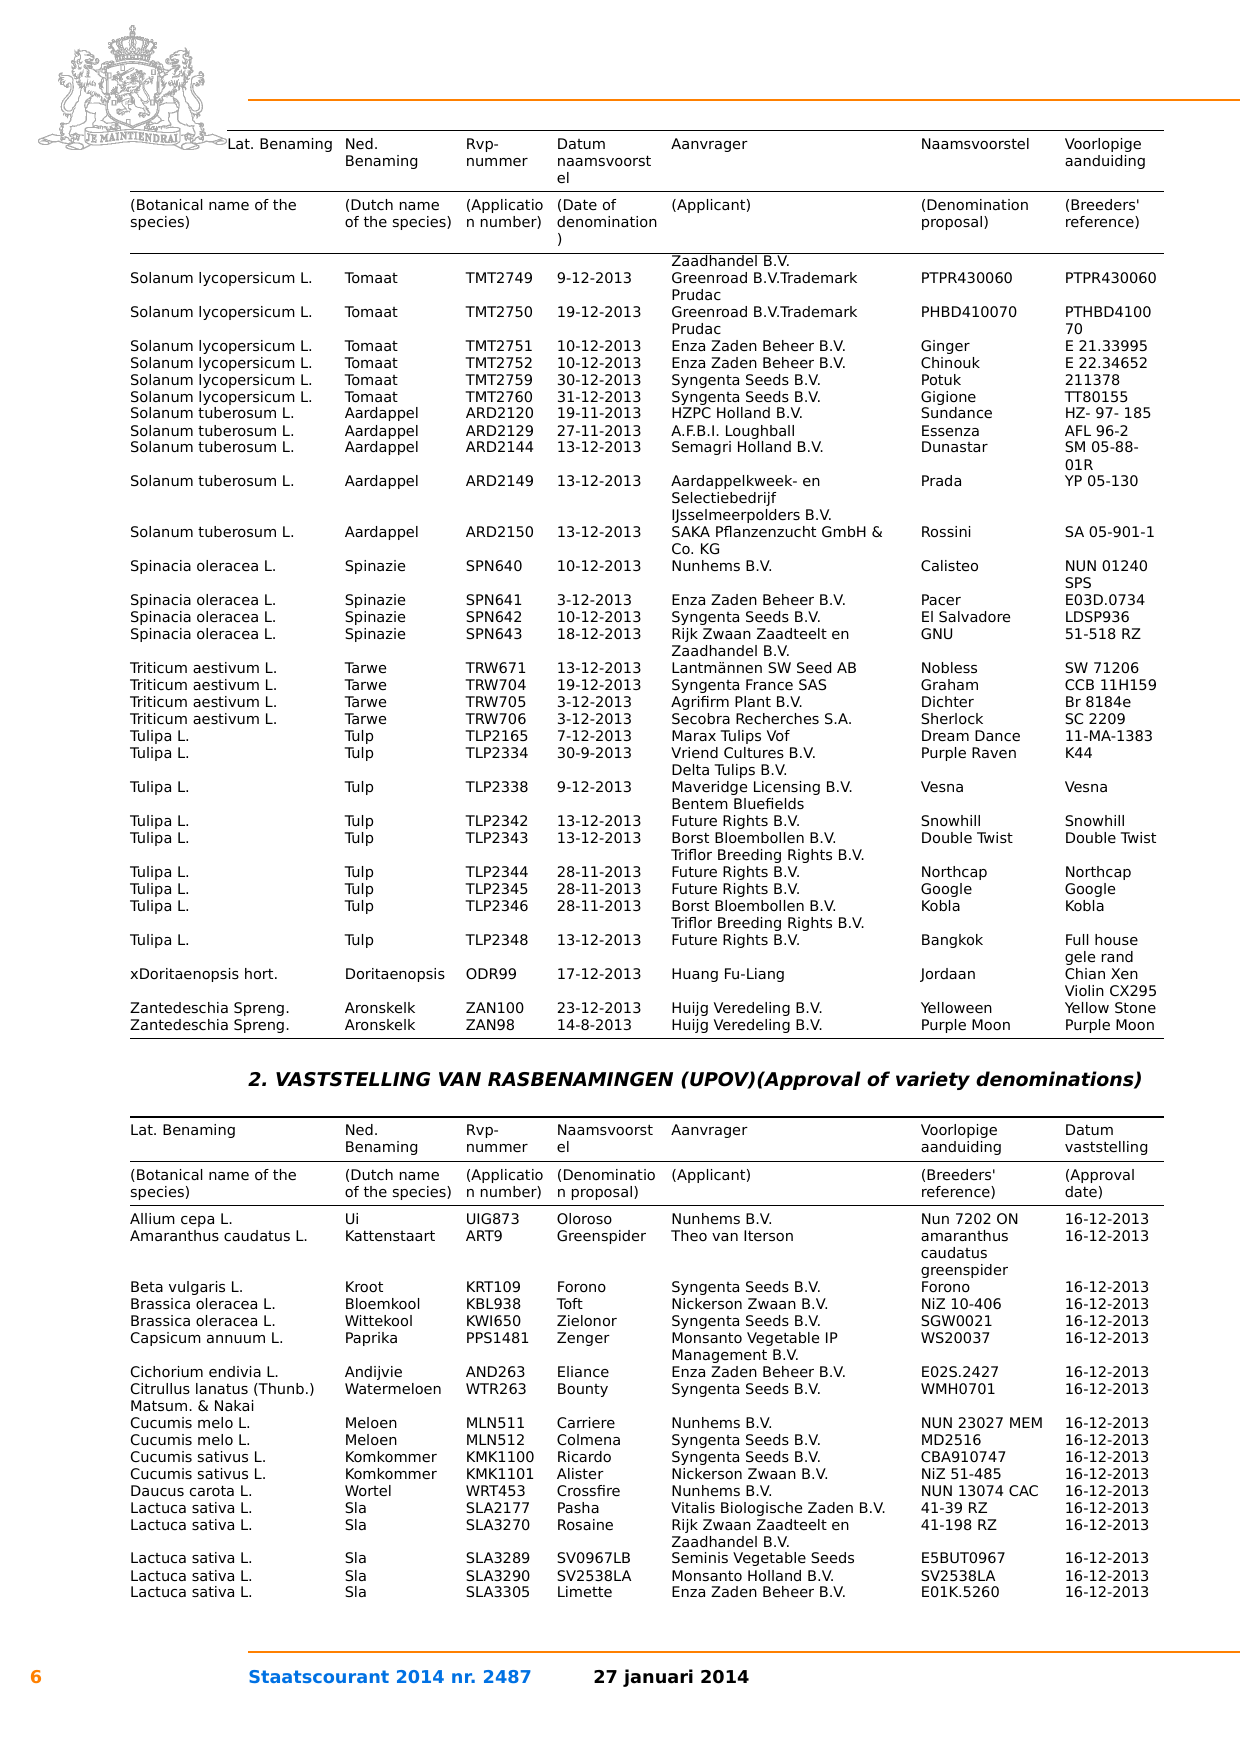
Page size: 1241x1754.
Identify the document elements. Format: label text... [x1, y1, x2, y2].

table_cell E 21.33995 [1059, 338, 1163, 354]
table_cell (Denomination proposal) [915, 192, 1058, 253]
table_cell Bangkok [915, 932, 1058, 966]
table_cell 16-12-2013 [1059, 1483, 1163, 1499]
table_cell GNU [915, 626, 1058, 660]
table_cell [915, 915, 1058, 932]
table_cell Triflor Breeding Rights B.V. [665, 847, 915, 864]
table_cell Prada [915, 473, 1058, 524]
table_cell 14-8-2013 [551, 1017, 665, 1038]
table_cell Tarwe [339, 677, 459, 694]
table_header Voorlopige aanduiding [1059, 131, 1163, 191]
table_cell 28-11-2013 [551, 881, 665, 898]
table_cell Capsicum annuum L. [130, 1330, 339, 1364]
table_cell [130, 762, 339, 779]
table_header Naamsvoorstel [551, 1118, 665, 1161]
table_cell TRW705 [460, 694, 551, 711]
table_cell Monsanto Holland B.V. [665, 1568, 915, 1584]
table_cell (Approval date) [1059, 1162, 1163, 1205]
table_cell Tulp [339, 745, 459, 762]
table_cell Tulipa L. [130, 864, 339, 881]
table_cell Chinouk [915, 355, 1058, 371]
table_cell Tarwe [339, 694, 459, 711]
table_cell WMH0701 [915, 1381, 1058, 1414]
table_cell Ricardo [551, 1449, 665, 1466]
table_header Lat. Benaming [130, 1118, 339, 1161]
table_cell Dunastar [915, 439, 1058, 473]
table_cell Delta Tulips B.V. [665, 762, 915, 779]
table_cell 13-12-2013 [551, 660, 665, 677]
table_cell KWI650 [460, 1313, 551, 1330]
table_cell 9-12-2013 [551, 779, 665, 796]
table_cell Citrullus lanatus (Thunb.) Matsum. & Nakai [130, 1381, 339, 1414]
table_cell (Breeders' reference) [1059, 192, 1163, 253]
table_cell Jordaan [915, 966, 1058, 1000]
table_cell Sla [339, 1516, 459, 1550]
table_cell Purple Moon [915, 1017, 1058, 1038]
table_cell 16-12-2013 [1059, 1228, 1163, 1279]
table_cell Marax Tulips Vof [665, 728, 915, 745]
table_cell PPS1481 [460, 1330, 551, 1364]
table_cell Doritaenopsis [339, 966, 459, 1000]
table_cell Lactuca sativa L. [130, 1516, 339, 1550]
table_cell Tulipa L. [130, 813, 339, 830]
table_cell E02S.2427 [915, 1364, 1058, 1381]
table_cell Rijk Zwaan Zaadteelt en Zaadhandel B.V. [665, 1516, 915, 1550]
table_cell Rijk Zwaan Zaadteelt en Zaadhandel B.V. [665, 626, 915, 660]
table_cell Nunhems B.V. [665, 558, 915, 592]
table_cell [915, 762, 1058, 779]
table_cell 16-12-2013 [1059, 1432, 1163, 1448]
table_cell Greenroad B.V.Trademark Prudac [665, 304, 915, 337]
table_cell TMT2749 [460, 270, 551, 303]
table_cell NiZ 51-485 [915, 1466, 1058, 1482]
table_cell (Dutch name of the species) [339, 1162, 459, 1205]
table_cell [460, 796, 551, 813]
table_cell Sla [339, 1568, 459, 1584]
table_cell Dream Dance [915, 728, 1058, 745]
table_header Lat. Benaming [130, 131, 339, 191]
table_cell (Botanical name of the species) [130, 1162, 339, 1205]
table_cell Enza Zaden Beheer B.V. [665, 1584, 915, 1601]
table_cell [130, 915, 339, 932]
table_cell E01K.5260 [915, 1584, 1058, 1601]
table_cell SLA3289 [460, 1550, 551, 1567]
table_cell [915, 796, 1058, 813]
table_cell KMK1101 [460, 1466, 551, 1482]
table_cell Spinazie [339, 626, 459, 660]
table_cell Beta vulgaris L. [130, 1279, 339, 1296]
table_cell Alister [551, 1466, 665, 1482]
table_cell (Application number) [460, 1162, 551, 1205]
table_cell Nunhems B.V. [665, 1483, 915, 1499]
table_cell 19-12-2013 [551, 304, 665, 337]
table_cell Syngenta Seeds B.V. [665, 1432, 915, 1448]
table_cell SPN643 [460, 626, 551, 660]
table_cell Google [1059, 881, 1163, 898]
table_cell Spinazie [339, 609, 459, 626]
table_cell Carriere [551, 1415, 665, 1432]
table_cell Tomaat [339, 389, 459, 405]
table_cell Wortel [339, 1483, 459, 1499]
table_cell AND263 [460, 1364, 551, 1381]
table_cell TT80155 [1059, 389, 1163, 405]
table_cell (Dutch name of the species) [339, 192, 459, 253]
table_cell ZAN98 [460, 1017, 551, 1038]
table_header Datum vaststelling [1059, 1118, 1163, 1161]
table_cell [915, 254, 1058, 269]
table_cell Greenspider [551, 1228, 665, 1279]
table_cell 19-12-2013 [551, 677, 665, 694]
table_cell HZPC Holland B.V. [665, 405, 915, 422]
table_cell Theo van Iterson [665, 1228, 915, 1279]
table_cell WRT453 [460, 1483, 551, 1499]
table_cell Solanum tuberosum L. [130, 423, 339, 439]
table_cell MLN512 [460, 1432, 551, 1448]
table_cell TMT2760 [460, 389, 551, 405]
table_cell [1059, 254, 1163, 269]
table_cell HZ- 97- 185 [1059, 405, 1163, 422]
table_cell Watermeloen [339, 1381, 459, 1414]
table_cell Syngenta France SAS [665, 677, 915, 694]
table_cell K44 [1059, 745, 1163, 762]
table_cell SV0967LB [551, 1550, 665, 1567]
table_header Ned. Benaming [339, 1118, 459, 1161]
table_cell Solanum lycopersicum L. [130, 371, 339, 388]
table_cell Tulipa L. [130, 779, 339, 796]
table_cell Zantedeschia Spreng. [130, 1017, 339, 1038]
table_cell (Botanical name of the species) [130, 192, 339, 253]
table_cell 16-12-2013 [1059, 1381, 1163, 1414]
table_cell [1059, 796, 1163, 813]
table_cell Tulipa L. [130, 932, 339, 966]
table_header Naamsvoorstel [915, 131, 1058, 191]
table_cell Colmena [551, 1432, 665, 1448]
table_cell 3-12-2013 [551, 592, 665, 609]
table_cell PTPR430060 [915, 270, 1058, 303]
table_cell NUN 23027 MEM [915, 1415, 1058, 1432]
table_cell 10-12-2013 [551, 558, 665, 592]
table_cell KBL938 [460, 1296, 551, 1313]
table_cell SLA3270 [460, 1516, 551, 1550]
table_cell Sla [339, 1550, 459, 1567]
table_cell Aardappelkweek- en Selectiebedrijf IJsselmeerpolders B.V. [665, 473, 915, 524]
table_cell MD2516 [915, 1432, 1058, 1448]
table_cell El Salvadore [915, 609, 1058, 626]
table_cell Solanum lycopersicum L. [130, 270, 339, 303]
table_cell [339, 762, 459, 779]
table_cell Lactuca sativa L. [130, 1568, 339, 1584]
table_cell 11-MA-1383 [1059, 728, 1163, 745]
table_cell SPN640 [460, 558, 551, 592]
table_cell TLP2346 [460, 898, 551, 915]
table_cell Tulipa L. [130, 898, 339, 915]
table_cell Lactuca sativa L. [130, 1584, 339, 1601]
table_cell TLP2343 [460, 830, 551, 847]
table_cell SW 71206 [1059, 660, 1163, 677]
table_cell Yellow Stone [1059, 1000, 1163, 1017]
table_cell SPN641 [460, 592, 551, 609]
table_cell Gigione [915, 389, 1058, 405]
table_cell Syngenta Seeds B.V. [665, 1313, 915, 1330]
table_cell 16-12-2013 [1059, 1568, 1163, 1584]
table_cell Meloen [339, 1415, 459, 1432]
table_cell Tulp [339, 881, 459, 898]
table_cell Syngenta Seeds B.V. [665, 371, 915, 388]
table_cell 30-9-2013 [551, 745, 665, 762]
table_cell Pacer [915, 592, 1058, 609]
table_cell Crossfire [551, 1483, 665, 1499]
table_cell 10-12-2013 [551, 355, 665, 371]
table_cell ARD2120 [460, 405, 551, 422]
table_cell 17-12-2013 [551, 966, 665, 1000]
table_cell TRW671 [460, 660, 551, 677]
table_cell Solanum tuberosum L. [130, 439, 339, 473]
table_cell Purple Moon [1059, 1017, 1163, 1038]
table_cell ART9 [460, 1228, 551, 1279]
table_cell Kattenstaart [339, 1228, 459, 1279]
table_cell 41-39 RZ [915, 1500, 1058, 1516]
table_cell ARD2144 [460, 439, 551, 473]
table_cell Solanum lycopersicum L. [130, 355, 339, 371]
table_cell Vitalis Biologische Zaden B.V. [665, 1500, 915, 1516]
table_cell Spinazie [339, 592, 459, 609]
table_cell [339, 254, 459, 269]
table_cell Spinacia oleracea L. [130, 592, 339, 609]
table_cell [130, 254, 339, 269]
table_cell Nobless [915, 660, 1058, 677]
table_cell Ginger [915, 338, 1058, 354]
table_cell Aronskelk [339, 1017, 459, 1038]
table_cell Sherlock [915, 711, 1058, 728]
table_cell Future Rights B.V. [665, 864, 915, 881]
table_cell SA 05-901-1 [1059, 524, 1163, 558]
table_cell Sundance [915, 405, 1058, 422]
table_cell Triticum aestivum L. [130, 660, 339, 677]
table_cell [551, 796, 665, 813]
table_cell amaranthus caudatus greenspider [915, 1228, 1058, 1279]
table_cell Brassica oleracea L. [130, 1296, 339, 1313]
table_cell 16-12-2013 [1059, 1584, 1163, 1601]
table_cell SV2538LA [915, 1568, 1058, 1584]
table_cell Aardappel [339, 423, 459, 439]
table_cell Lactuca sativa L. [130, 1550, 339, 1567]
table_cell Enza Zaden Beheer B.V. [665, 338, 915, 354]
table_cell Oloroso [551, 1206, 665, 1228]
table_cell TLP2348 [460, 932, 551, 966]
table_cell Bentem Bluefields [665, 796, 915, 813]
table_cell Northcap [915, 864, 1058, 881]
table_cell 3-12-2013 [551, 711, 665, 728]
table_cell SLA2177 [460, 1500, 551, 1516]
table_cell 16-12-2013 [1059, 1550, 1163, 1567]
table_cell E 22.34652 [1059, 355, 1163, 371]
table_cell Spinacia oleracea L. [130, 558, 339, 592]
table_cell Tomaat [339, 371, 459, 388]
table_cell NUN 13074 CAC [915, 1483, 1058, 1499]
table_cell Monsanto Vegetable IP Management B.V. [665, 1330, 915, 1364]
table_cell KRT109 [460, 1279, 551, 1296]
table_cell Enza Zaden Beheer B.V. [665, 592, 915, 609]
table_cell TRW704 [460, 677, 551, 694]
subtitle 2. VASTSTELLING VAN RASBENAMINGEN (UPOV)(Approval of variety denominations) [248, 1069, 1163, 1091]
table_cell Kobla [915, 898, 1058, 915]
table_cell 16-12-2013 [1059, 1313, 1163, 1330]
table_cell Google [915, 881, 1058, 898]
table_cell Cucumis melo L. [130, 1432, 339, 1448]
table_cell Kroot [339, 1279, 459, 1296]
table_cell TMT2750 [460, 304, 551, 337]
table_cell Tulp [339, 779, 459, 796]
table_cell Spinazie [339, 558, 459, 592]
table_cell Solanum tuberosum L. [130, 473, 339, 524]
table_cell Greenroad B.V.Trademark Prudac [665, 270, 915, 303]
table_cell Chian Xen Violin CX295 [1059, 966, 1163, 1000]
table_cell Tulp [339, 728, 459, 745]
table_cell Borst Bloembollen B.V. [665, 830, 915, 847]
table_header Datum naamsvoorstel [551, 131, 665, 191]
table_cell Tulipa L. [130, 728, 339, 745]
table_cell Solanum lycopersicum L. [130, 338, 339, 354]
table_cell Tomaat [339, 338, 459, 354]
table_cell Solanum tuberosum L. [130, 405, 339, 422]
table_cell Aardappel [339, 439, 459, 473]
table_cell ARD2149 [460, 473, 551, 524]
table_cell 13-12-2013 [551, 830, 665, 847]
table_header Aanvrager [665, 1118, 915, 1161]
table_cell 3-12-2013 [551, 694, 665, 711]
table_cell AFL 96-2 [1059, 423, 1163, 439]
table_cell MLN511 [460, 1415, 551, 1432]
table_cell 13-12-2013 [551, 813, 665, 830]
table_cell TRW706 [460, 711, 551, 728]
table_cell Komkommer [339, 1449, 459, 1466]
table_cell Sla [339, 1584, 459, 1601]
table_cell NiZ 10-406 [915, 1296, 1058, 1313]
table_cell Ui [339, 1206, 459, 1228]
table_cell TLP2334 [460, 745, 551, 762]
table_cell 28-11-2013 [551, 898, 665, 915]
table_cell Graham [915, 677, 1058, 694]
table_cell (Application number) [460, 192, 551, 253]
table_cell Cucumis melo L. [130, 1415, 339, 1432]
table_cell [339, 915, 459, 932]
table_header Ned. Benaming [339, 131, 459, 191]
table_cell Borst Bloembollen B.V. [665, 898, 915, 915]
table_cell SAKA Pflanzenzucht GmbH & Co. KG [665, 524, 915, 558]
table_cell Bounty [551, 1381, 665, 1414]
table_cell Triticum aestivum L. [130, 694, 339, 711]
table_cell Zenger [551, 1330, 665, 1364]
table_cell Future Rights B.V. [665, 881, 915, 898]
table_cell Snowhill [1059, 813, 1163, 830]
table_cell Aardappel [339, 473, 459, 524]
table_cell Nickerson Zwaan B.V. [665, 1466, 915, 1482]
table_cell 16-12-2013 [1059, 1415, 1163, 1432]
table_cell [460, 915, 551, 932]
table_cell Syngenta Seeds B.V. [665, 389, 915, 405]
table_cell [339, 847, 459, 864]
table_cell Agrifirm Plant B.V. [665, 694, 915, 711]
table_cell ARD2129 [460, 423, 551, 439]
table_cell SPN642 [460, 609, 551, 626]
table_cell [1059, 915, 1163, 932]
table_cell Enza Zaden Beheer B.V. [665, 1364, 915, 1381]
table_header Voorlopige aanduiding [915, 1118, 1058, 1161]
table_cell Huijg Veredeling B.V. [665, 1000, 915, 1017]
table_cell 16-12-2013 [1059, 1330, 1163, 1364]
table_cell 7-12-2013 [551, 728, 665, 745]
table_cell TLP2165 [460, 728, 551, 745]
table_cell Triflor Breeding Rights B.V. [665, 915, 915, 932]
table_cell TLP2345 [460, 881, 551, 898]
table_cell Komkommer [339, 1466, 459, 1482]
table_cell 16-12-2013 [1059, 1516, 1163, 1550]
table_cell Solanum lycopersicum L. [130, 304, 339, 337]
table_cell Tulp [339, 898, 459, 915]
table_cell Tomaat [339, 270, 459, 303]
table_cell TMT2751 [460, 338, 551, 354]
table_cell Eliance [551, 1364, 665, 1381]
table_cell YP 05-130 [1059, 473, 1163, 524]
table_cell CCB 11H159 [1059, 677, 1163, 694]
table_cell Future Rights B.V. [665, 932, 915, 966]
table_cell 13-12-2013 [551, 524, 665, 558]
table_cell 13-12-2013 [551, 473, 665, 524]
table_cell Nunhems B.V. [665, 1206, 915, 1228]
table_cell Tarwe [339, 711, 459, 728]
table_cell Zantedeschia Spreng. [130, 1000, 339, 1017]
table_cell WTR263 [460, 1381, 551, 1414]
table_cell Paprika [339, 1330, 459, 1364]
table_cell Tulipa L. [130, 830, 339, 847]
table_cell Rossini [915, 524, 1058, 558]
table_cell Enza Zaden Beheer B.V. [665, 355, 915, 371]
table_cell Bloemkool [339, 1296, 459, 1313]
table_cell 9-12-2013 [551, 270, 665, 303]
table_cell Cucumis sativus L. [130, 1449, 339, 1466]
table_cell [551, 915, 665, 932]
table_cell ZAN100 [460, 1000, 551, 1017]
table_cell [1059, 762, 1163, 779]
table_cell [551, 847, 665, 864]
table_cell 10-12-2013 [551, 338, 665, 354]
table_cell 16-12-2013 [1059, 1500, 1163, 1516]
table_cell Tulp [339, 932, 459, 966]
table_cell [460, 762, 551, 779]
table_cell Triticum aestivum L. [130, 711, 339, 728]
table_cell Secobra Recherches S.A. [665, 711, 915, 728]
table_cell (Applicant) [665, 1162, 915, 1205]
table_cell 41-198 RZ [915, 1516, 1058, 1550]
table_cell Syngenta Seeds B.V. [665, 609, 915, 626]
table_cell Huang Fu-Liang [665, 966, 915, 1000]
table_cell Solanum lycopersicum L. [130, 389, 339, 405]
table_cell Tarwe [339, 660, 459, 677]
table_cell A.F.B.I. Loughball [665, 423, 915, 439]
table_cell Future Rights B.V. [665, 813, 915, 830]
table_cell Double Twist [1059, 830, 1163, 847]
table_cell Spinacia oleracea L. [130, 609, 339, 626]
table_cell Yelloween [915, 1000, 1058, 1017]
table_cell 16-12-2013 [1059, 1296, 1163, 1313]
table_cell NUN 01240 SPS [1059, 558, 1163, 592]
table_cell (Applicant) [665, 192, 915, 253]
table_cell Syngenta Seeds B.V. [665, 1449, 915, 1466]
table_cell Daucus carota L. [130, 1483, 339, 1499]
table_cell Nunhems B.V. [665, 1415, 915, 1432]
table_cell 16-12-2013 [1059, 1206, 1163, 1228]
table_cell Essenza [915, 423, 1058, 439]
table_header Aanvrager [665, 131, 915, 191]
table_cell Brassica oleracea L. [130, 1313, 339, 1330]
table_cell Lantmännen SW Seed AB [665, 660, 915, 677]
table_cell 211378 [1059, 371, 1163, 388]
table_cell Vesna [1059, 779, 1163, 796]
table_cell Allium cepa L. [130, 1206, 339, 1228]
table_cell Tulipa L. [130, 745, 339, 762]
table_cell Nun 7202 ON [915, 1206, 1058, 1228]
table_cell xDoritaenopsis hort. [130, 966, 339, 1000]
table_cell Vriend Cultures B.V. [665, 745, 915, 762]
table_cell E5BUT0967 [915, 1550, 1058, 1567]
table_cell Forono [915, 1279, 1058, 1296]
table_cell Zaadhandel B.V. [665, 254, 915, 269]
table_cell Snowhill [915, 813, 1058, 830]
table_cell 16-12-2013 [1059, 1449, 1163, 1466]
table_cell 19-11-2013 [551, 405, 665, 422]
table_header Rvp-nummer [460, 131, 551, 191]
table_cell Purple Raven [915, 745, 1058, 762]
table_cell Solanum tuberosum L. [130, 524, 339, 558]
table_cell Nickerson Zwaan B.V. [665, 1296, 915, 1313]
table_cell [551, 254, 665, 269]
table_cell [130, 847, 339, 864]
table_cell 10-12-2013 [551, 609, 665, 626]
table_cell Limette [551, 1584, 665, 1601]
table_cell 28-11-2013 [551, 864, 665, 881]
table_cell Zielonor [551, 1313, 665, 1330]
table_cell Triticum aestivum L. [130, 677, 339, 694]
table_cell WS20037 [915, 1330, 1058, 1364]
table_cell Full house gele rand [1059, 932, 1163, 966]
table_cell ODR99 [460, 966, 551, 1000]
table_cell [130, 796, 339, 813]
table_cell Meloen [339, 1432, 459, 1448]
table_cell 18-12-2013 [551, 626, 665, 660]
table_cell TLP2338 [460, 779, 551, 796]
table_cell Huijg Veredeling B.V. [665, 1017, 915, 1038]
table_cell TLP2342 [460, 813, 551, 830]
table_cell Andijvie [339, 1364, 459, 1381]
table_cell Tulipa L. [130, 881, 339, 898]
table_cell Kobla [1059, 898, 1163, 915]
table_cell [1059, 847, 1163, 864]
table_cell (Denomination proposal) [551, 1162, 665, 1205]
table_cell ARD2150 [460, 524, 551, 558]
table_cell TMT2759 [460, 371, 551, 388]
table_cell Sla [339, 1500, 459, 1516]
table_cell 30-12-2013 [551, 371, 665, 388]
table_cell PTHBD410070 [1059, 304, 1163, 337]
table_cell E03D.0734 [1059, 592, 1163, 609]
table_cell TMT2752 [460, 355, 551, 371]
table_cell CBA910747 [915, 1449, 1058, 1466]
table_cell [460, 847, 551, 864]
table_cell Northcap [1059, 864, 1163, 881]
table_cell [551, 762, 665, 779]
table_cell [339, 796, 459, 813]
table_cell 31-12-2013 [551, 389, 665, 405]
table_cell Syngenta Seeds B.V. [665, 1279, 915, 1296]
table_cell SC 2209 [1059, 711, 1163, 728]
table_cell Tomaat [339, 355, 459, 371]
table_cell Aardappel [339, 405, 459, 422]
table_cell (Breeders' reference) [915, 1162, 1058, 1205]
table_cell 13-12-2013 [551, 932, 665, 966]
table_cell Maveridge Licensing B.V. [665, 779, 915, 796]
table_cell [460, 254, 551, 269]
table_cell Rosaine [551, 1516, 665, 1550]
table_cell Tomaat [339, 304, 459, 337]
table_cell SM 05-88-01R [1059, 439, 1163, 473]
table_cell Double Twist [915, 830, 1058, 847]
table_cell PTPR430060 [1059, 270, 1163, 303]
table_cell Cichorium endivia L. [130, 1364, 339, 1381]
table_cell [915, 847, 1058, 864]
table_cell SGW0021 [915, 1313, 1058, 1330]
table_cell 13-12-2013 [551, 439, 665, 473]
table_cell 16-12-2013 [1059, 1364, 1163, 1381]
table_cell Tulp [339, 813, 459, 830]
table_cell SV2538LA [551, 1568, 665, 1584]
table_cell 16-12-2013 [1059, 1279, 1163, 1296]
table_cell LDSP936 [1059, 609, 1163, 626]
table_cell Amaranthus caudatus L. [130, 1228, 339, 1279]
table_cell KMK1100 [460, 1449, 551, 1466]
table_cell 16-12-2013 [1059, 1466, 1163, 1482]
table_cell Toft [551, 1296, 665, 1313]
table_header Rvp-nummer [460, 1118, 551, 1161]
table_cell Potuk [915, 371, 1058, 388]
table_cell Tulp [339, 864, 459, 881]
table_cell Calisteo [915, 558, 1058, 592]
table_cell Vesna [915, 779, 1058, 796]
picture [38, 25, 227, 150]
table_cell Dichter [915, 694, 1058, 711]
table_cell PHBD410070 [915, 304, 1058, 337]
table_cell Br 8184e [1059, 694, 1163, 711]
table_cell Forono [551, 1279, 665, 1296]
table_cell (Date of denomination) [551, 192, 665, 253]
table_cell Lactuca sativa L. [130, 1500, 339, 1516]
table_cell SLA3305 [460, 1584, 551, 1601]
table_cell Pasha [551, 1500, 665, 1516]
table_cell Seminis Vegetable Seeds [665, 1550, 915, 1567]
table_cell 23-12-2013 [551, 1000, 665, 1017]
table_cell UIG873 [460, 1206, 551, 1228]
table_cell Wittekool [339, 1313, 459, 1330]
table_cell 27-11-2013 [551, 423, 665, 439]
table_cell TLP2344 [460, 864, 551, 881]
table_cell Aardappel [339, 524, 459, 558]
table_cell Aronskelk [339, 1000, 459, 1017]
table_cell Cucumis sativus L. [130, 1466, 339, 1482]
table_cell Syngenta Seeds B.V. [665, 1381, 915, 1414]
table_cell SLA3290 [460, 1568, 551, 1584]
table_cell Spinacia oleracea L. [130, 626, 339, 660]
table_cell Tulp [339, 830, 459, 847]
table_cell Semagri Holland B.V. [665, 439, 915, 473]
table_cell 51-518 RZ [1059, 626, 1163, 660]
